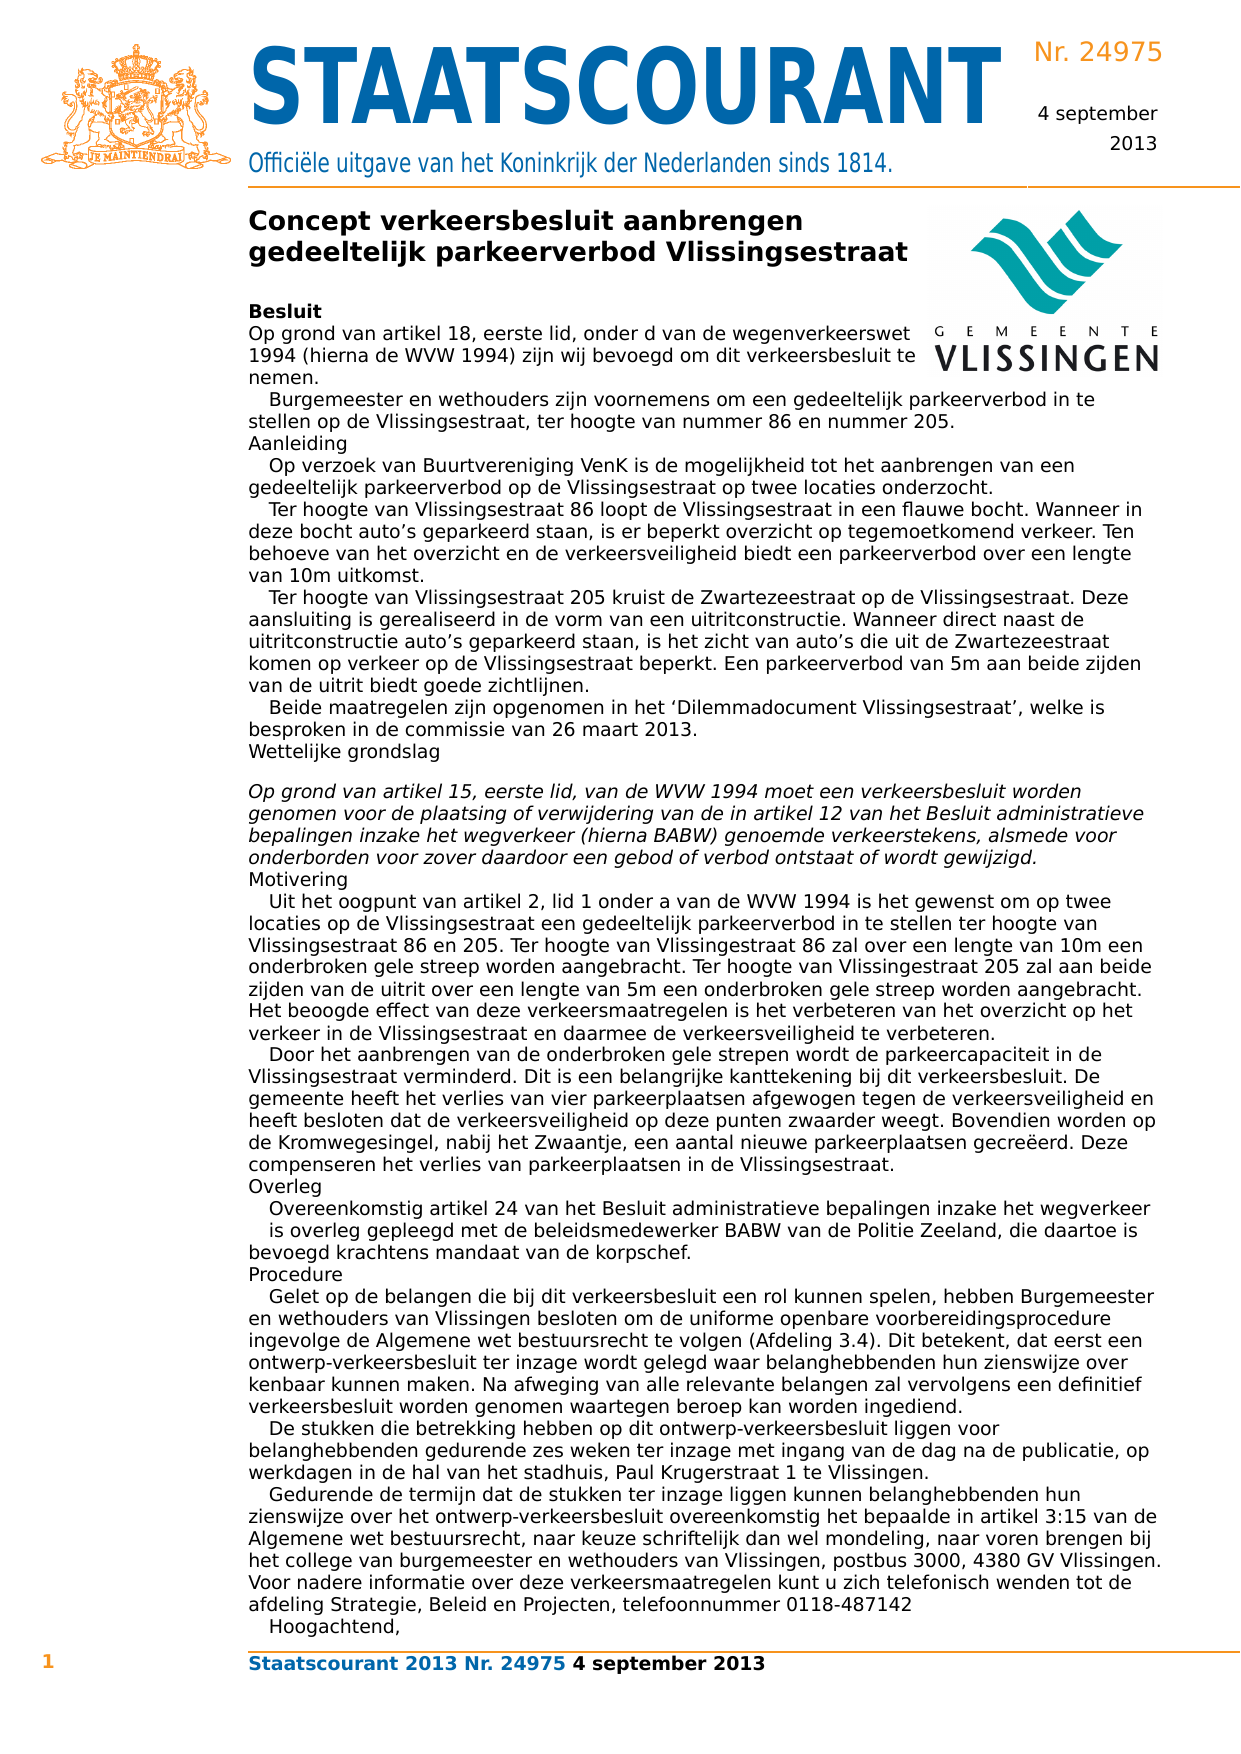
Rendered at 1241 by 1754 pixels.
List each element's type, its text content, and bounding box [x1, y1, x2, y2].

text Op grond van artikel 18, eerste lid, onder d van de wegenverkeerswet 1994 (hierna de WVW 1994) zijn wij bevoegd om dit verkeersbesluit te nemen. [248, 323, 1163, 389]
subtitle Concept verkeersbesluit aanbrengen gedeeltelijk parkeerverbod Vlissingsestraat [248, 206, 927, 268]
text Door het aanbrengen van de onderbroken gele strepen wordt de parkeercapaciteit in de Vlissingsestraat verminderd. Dit is een belangrijke kanttekening bij dit verkeersbesluit. De gemeente heeft het verlies van vier parkeerplaatsen afgewogen tegen de verkeersveiligheid en heeft besloten dat de verkeersveiligheid op deze punten zwaarder weegt. Bovendien worden op de Kromwegesingel, nabij het Zwaantje, een aantal nieuwe parkeerplaatsen gecreëerd. Deze compenseren het verlies van parkeerplaatsen in de Vlissingsestraat. [248, 1044, 1163, 1176]
subtitle Aanleiding [248, 433, 1163, 455]
text Hoogachtend, [248, 1616, 1163, 1638]
text Besluit [248, 301, 927, 323]
subtitle Procedure [248, 1264, 1163, 1286]
text is overleg gepleegd met de beleidsmedewerker BABW van de Politie Zeeland, die daartoe is bevoegd krachtens mandaat van de korpschef. [248, 1220, 1163, 1264]
subtitle Motivering [248, 868, 1163, 891]
text Ter hoogte van Vlissingsestraat 86 loopt de Vlissingsestraat in een flauwe bocht. Wanneer in deze bocht auto’s geparkeerd staan, is er beperkt overzicht op tegemoetkomend verkeer. Ten behoeve van het overzicht en de verkeersveiligheid biedt een parkeerverbod over een lengte van 10m uitkomst. [248, 499, 1163, 587]
text De stukken die betrekking hebben op dit ontwerp-verkeersbesluit liggen voor belanghebbenden gedurende zes weken ter inzage met ingang van de dag na de publicatie, op werkdagen in de hal van het stadhuis, Paul Krugerstraat 1 te Vlissingen. [248, 1418, 1163, 1484]
text Burgemeester en wethouders zijn voornemens om een gedeeltelijk parkeerverbod in te stellen op de Vlissingsestraat, ter hoogte van nummer 86 en nummer 205. [248, 389, 1163, 433]
text Ter hoogte van Vlissingsestraat 205 kruist de Zwartezeestraat op de Vlissingsestraat. Deze aansluiting is gerealiseerd in de vorm van een uitritconstructie. Wanneer direct naast de uitritconstructie auto’s geparkeerd staan, is het zicht van auto’s die uit de Zwartezeestraat komen op verkeer op de Vlissingsestraat beperkt. Een parkeerverbod van 5m aan beide zijden van de uitrit biedt goede zichtlijnen. [248, 587, 1163, 697]
text Op verzoek van Buurtvereniging VenK is de mogelijkheid tot het aanbrengen van een gedeeltelijk parkeerverbod op de Vlissingsestraat op twee locaties onderzocht. [248, 455, 1163, 499]
picture [41, 44, 231, 169]
text Uit het oogpunt van artikel 2, lid 1 onder a van de WVW 1994 is het gewenst om op twee locaties op de Vlissingsestraat een gedeeltelijk parkeerverbod in te stellen ter hoogte van Vlissingsestraat 86 en 205. Ter hoogte van Vlissingestraat 86 zal over een lengte van 10m een onderbroken gele streep worden aangebracht. Ter hoogte van Vlissingestraat 205 zal aan beide zijden van de uitrit over een lengte van 5m een onderbroken gele streep worden aangebracht. Het beoogde effect van deze verkeersmaatregelen is het verbeteren van het overzicht op het verkeer in de Vlissingsestraat en daarmee de verkeersveiligheid te verbeteren. [248, 891, 1163, 1044]
text Beide maatregelen zijn opgenomen in het ‘Dilemmadocument Vlissingsestraat’, welke is besproken in de commissie van 26 maart 2013. [248, 697, 1163, 741]
text Gelet op de belangen die bij dit verkeersbesluit een rol kunnen spelen, hebben Burgemeester en wethouders van Vlissingen besloten om de uniforme openbare voorbereidingsprocedure ingevolge de Algemene wet bestuursrecht te volgen (Afdeling 3.4). Dit betekent, dat eerst een ontwerp-verkeersbesluit ter inzage wordt gelegd waar belanghebbenden hun zienswijze over kenbaar kunnen maken. Na afweging van alle relevante belangen zal vervolgens een definitief verkeersbesluit worden genomen waartegen beroep kan worden ingediend. [248, 1286, 1163, 1418]
subtitle Overleg [248, 1176, 1163, 1198]
subtitle Wettelijke grondslag [248, 741, 1163, 763]
picture [927, 205, 1164, 377]
text Overeenkomstig artikel 24 van het Besluit administratieve bepalingen inzake het wegverkeer [248, 1198, 1163, 1220]
text Gedurende de termijn dat de stukken ter inzage liggen kunnen belanghebbenden hun zienswijze over het ontwerp-verkeersbesluit overeenkomstig het bepaalde in artikel 3:15 van de Algemene wet bestuursrecht, naar keuze schriftelijk dan wel mondeling, naar voren brengen bij het college van burgemeester en wethouders van Vlissingen, postbus 3000, 4380 GV Vlissingen. Voor nadere informatie over deze verkeersmaatregelen kunt u zich telefonisch wenden tot de afdeling Strategie, Beleid en Projecten, telefoonnummer 0118-487142 [248, 1484, 1163, 1616]
subtitle Op grond van artikel 15, eerste lid, van de WVW 1994 moet een verkeersbesluit worden genomen voor de plaatsing of verwijdering van de in artikel 12 van het Besluit administratieve bepalingen inzake het wegverkeer (hierna BABW) genoemde verkeerstekens, alsmede voor onderborden voor zover daardoor een gebod of verbod ontstaat of wordt gewijzigd. [248, 781, 1163, 868]
